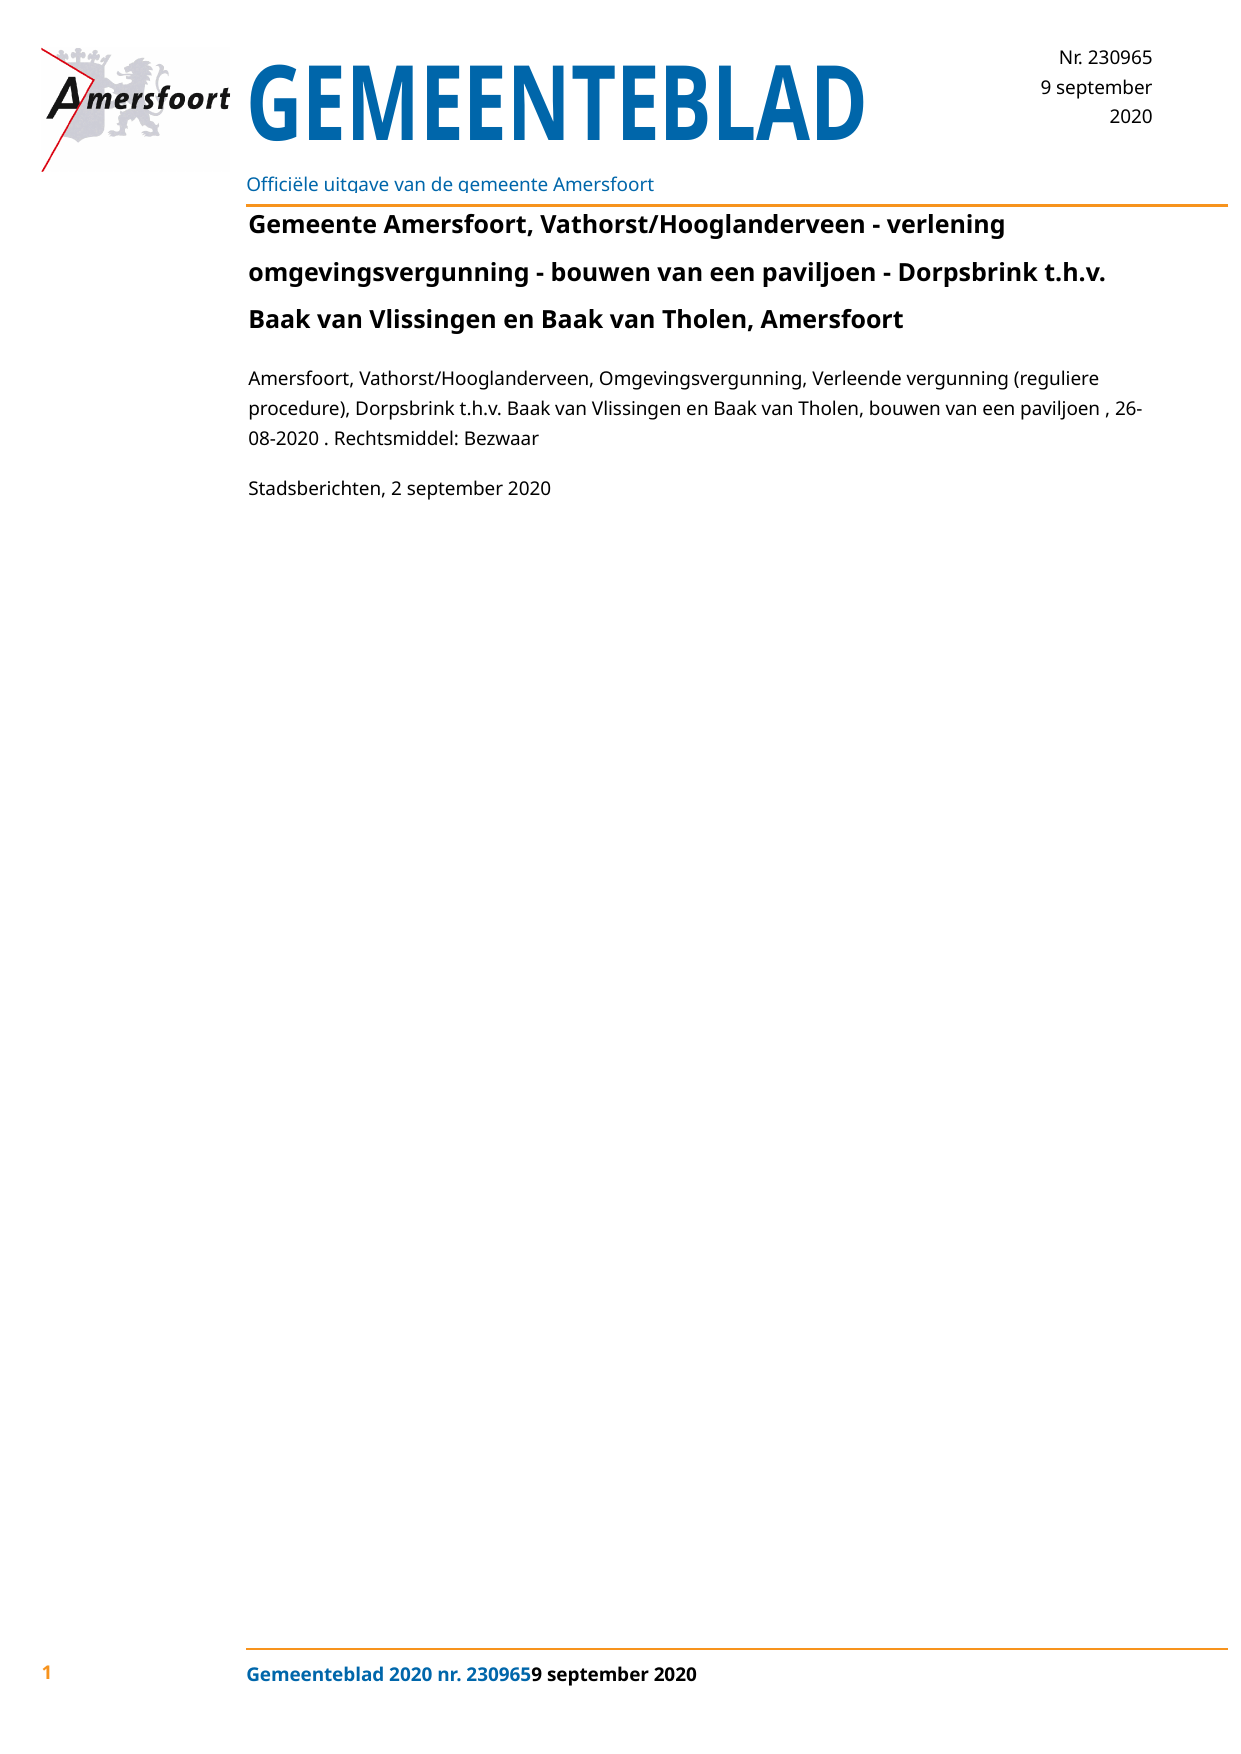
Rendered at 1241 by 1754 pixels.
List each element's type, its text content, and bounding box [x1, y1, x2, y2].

text Stadsberichten, 2 september 2020 [248, 475, 1152, 501]
text Gemeente Amersfoort, Vathorst/Hooglanderveen - verlening omgevingsvergunning - bouwen van een paviljoen - Dorpsbrink t.h.v. Baak van Vlissingen en Baak van Tholen, Amersfoort [248, 207, 1152, 336]
picture [41, 47, 231, 172]
text Amersfoort, Vathorst/Hooglanderveen, Omgevingsvergunning, Verleende vergunning (reguliere procedure), Dorpsbrink t.h.v. Baak van Vlissingen en Baak van Tholen, bouwen van een paviljoen , 26-08-2020 . Rechtsmiddel: Bezwaar [248, 366, 1152, 450]
